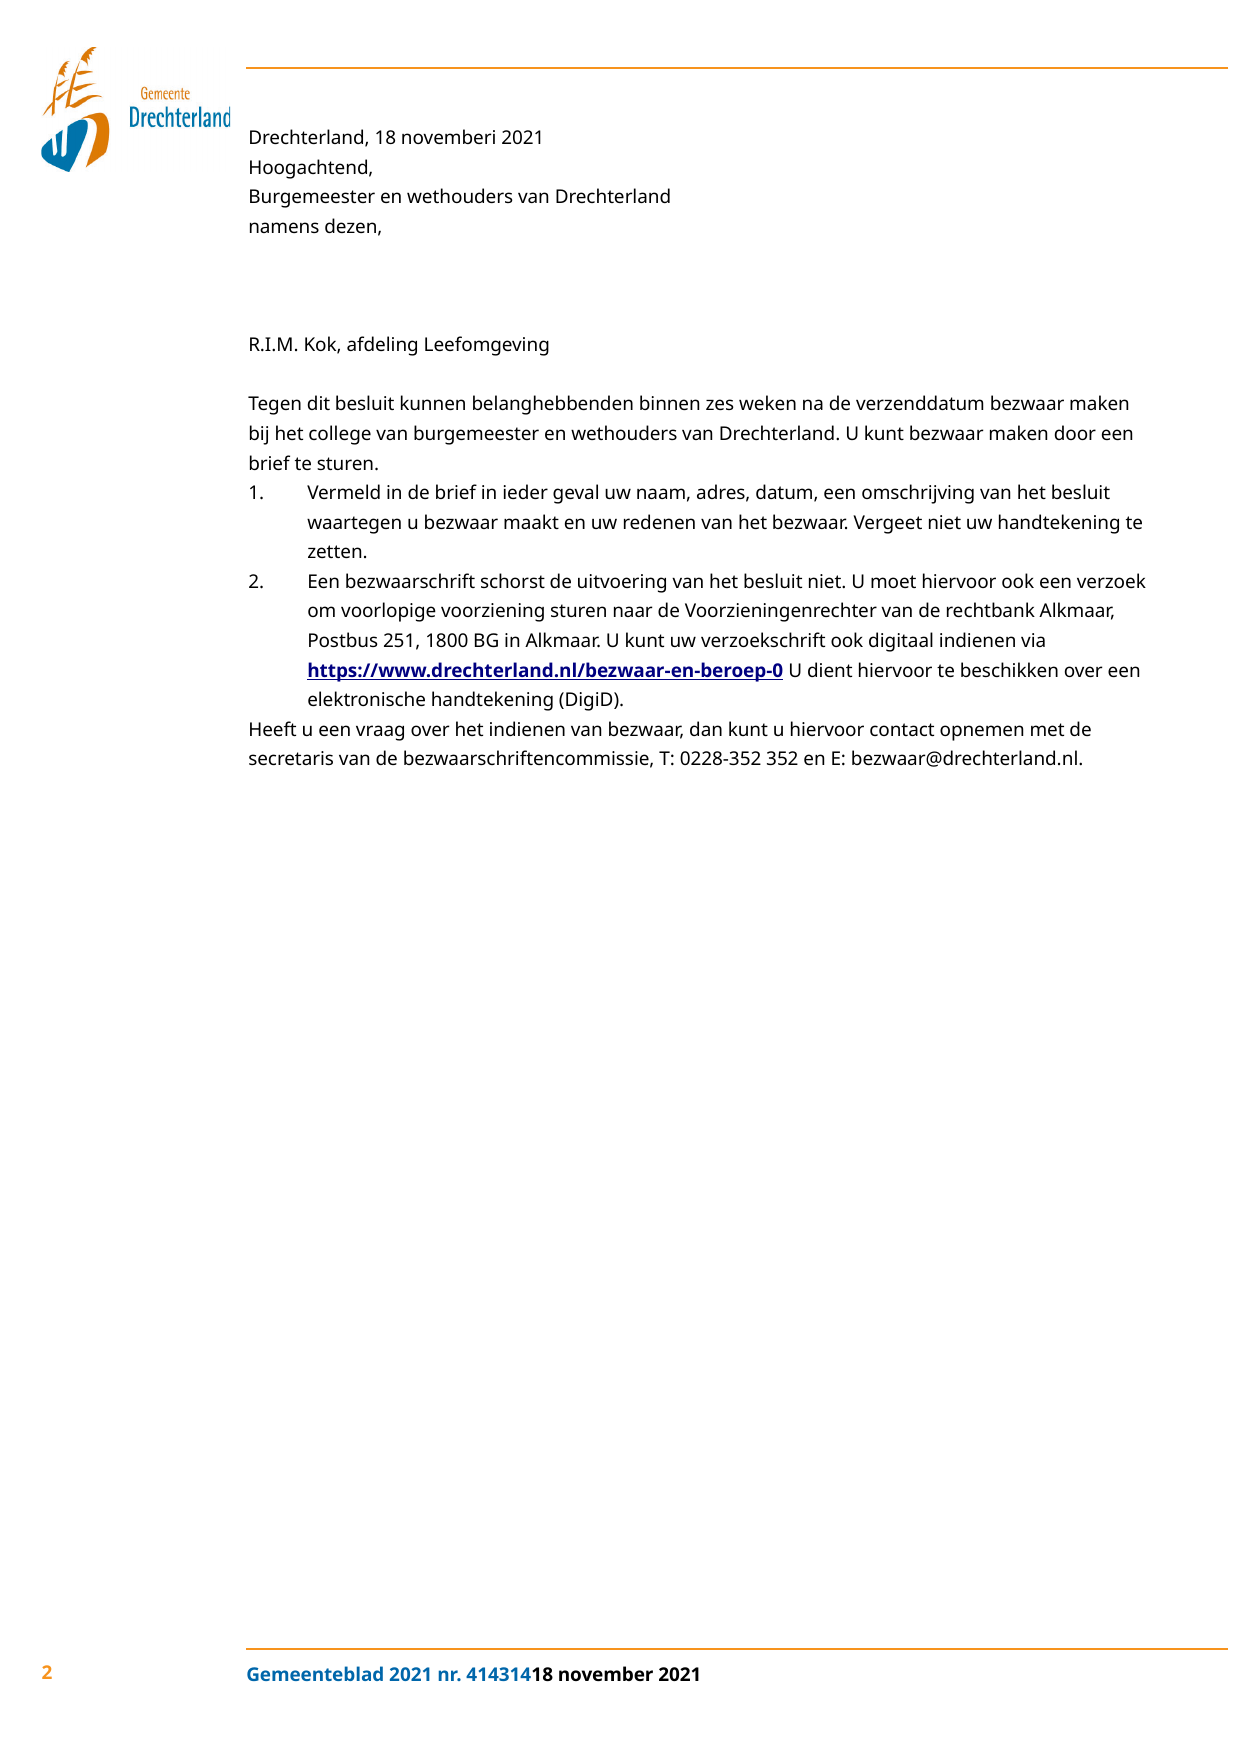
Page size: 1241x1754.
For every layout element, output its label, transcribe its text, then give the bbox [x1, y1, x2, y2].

list Vermeld in de brief in ieder geval uw naam, adres, datum, een omschrijving van het besluit waartegen u bezwaar maakt en uw redenen van het bezwaar. Vergeet niet uw handtekening te zetten. [248, 479, 1152, 564]
text Tegen dit besluit kunnen belanghebbenden binnen zes weken na de verzenddatum bezwaar maken bij het college van burgemeester en wethouders van Drechterland. U kunt bezwaar maken door een brief te sturen. [248, 391, 1152, 476]
text Burgemeester en wethouders van Drechterland [248, 183, 1152, 209]
text Drechterland, 18 novemberi 2021 [248, 124, 1152, 150]
picture [41, 158, 64, 172]
picture [41, 47, 231, 172]
text R.I.M. Kok, afdeling Leefomgeving [248, 331, 1152, 357]
text Heeft u een vraag over het indienen van bezwaar, dan kunt u hiervoor contact opnemen met de secretaris van de bezwaarschriftencommissie, T: 0228-352 352 en E: bezwaar@drechterland.nl. [248, 716, 1152, 771]
text namens dezen, [248, 213, 1152, 239]
picture [226, 115, 231, 124]
list Een bezwaarschrift schorst de uitvoering van het besluit niet. U moet hiervoor ook een verzoek om voorlopige voorziening sturen naar de Voorzieningenrechter van de rechtbank Alkmaar, Postbus 251, 1800 BG in Alkmaar. U kunt uw verzoekschrift ook digitaal indienen via https://www.drechterland.nl/bezwaar-en-beroep-0 U dient hiervoor te beschikken over een elektronische handtekening (DigiD). [248, 568, 1152, 712]
text Hoogachtend, [248, 154, 1152, 180]
